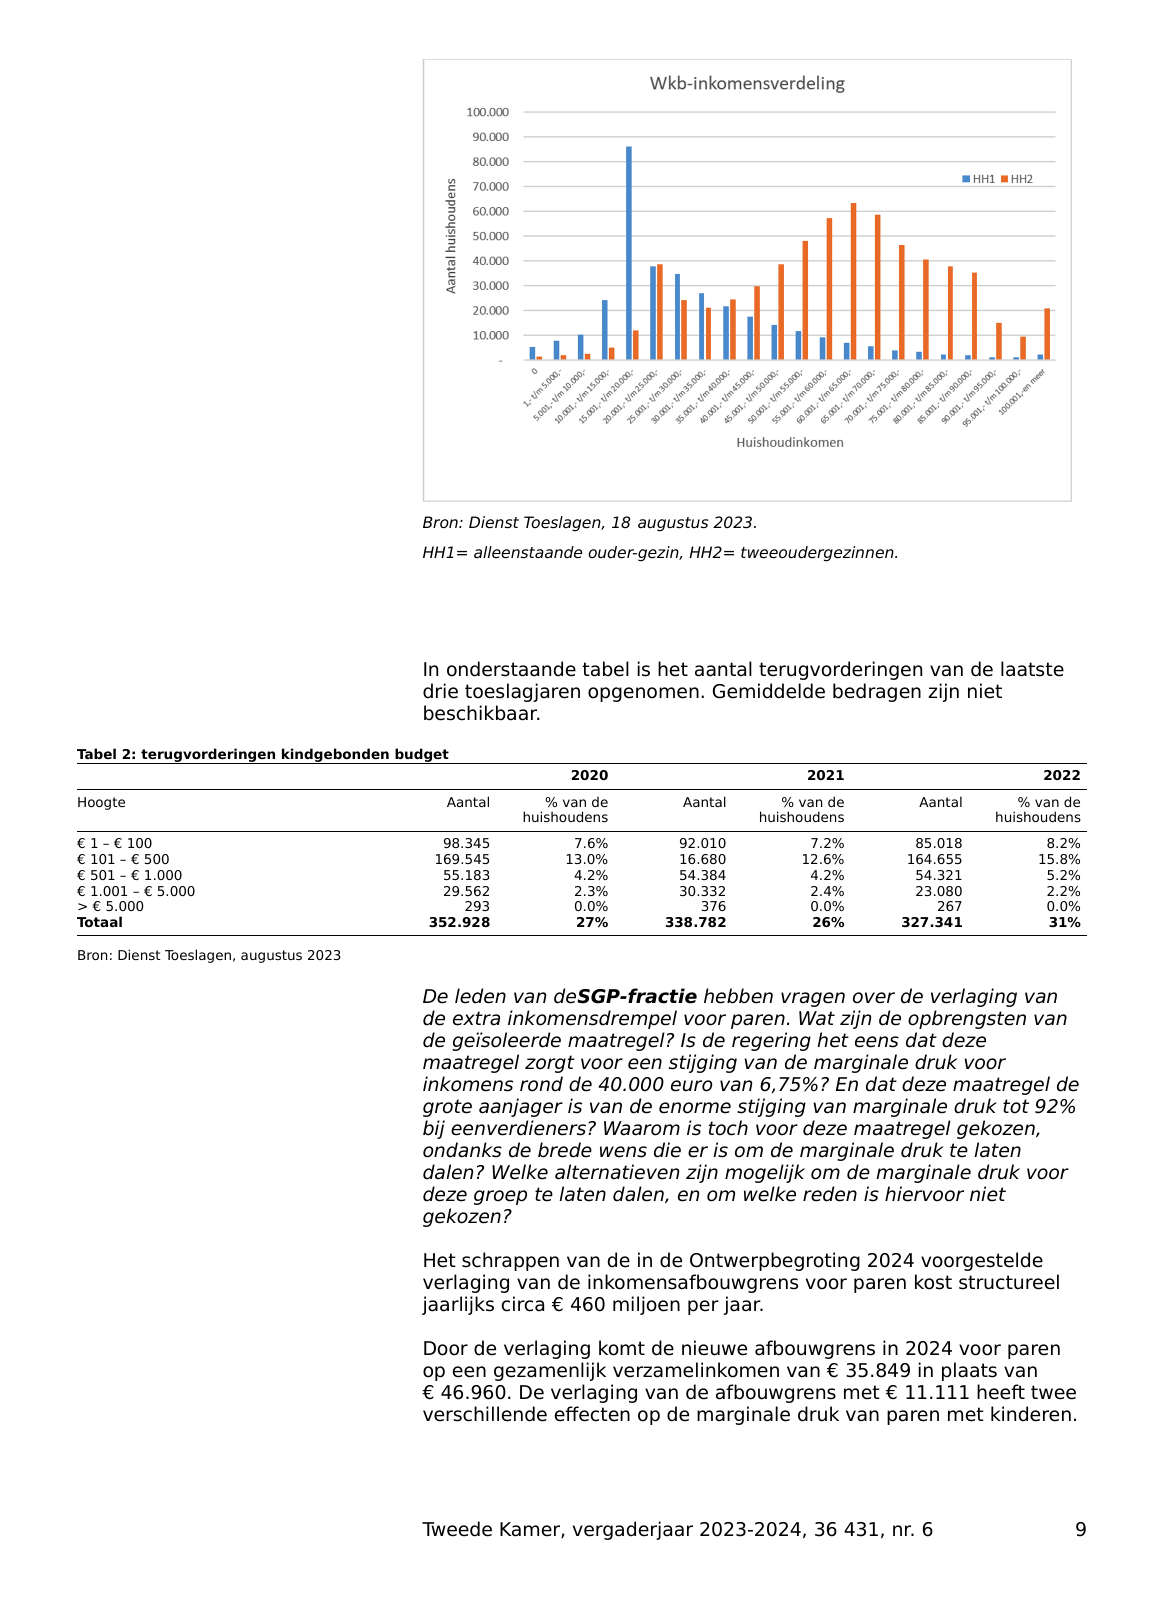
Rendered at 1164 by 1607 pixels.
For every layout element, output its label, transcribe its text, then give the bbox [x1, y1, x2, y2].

table_cell 7.2% [732, 832, 850, 852]
table_cell Totaal [77, 915, 378, 935]
table_header Tabel 2: terugvorderingen kindgebonden budget [77, 747, 1087, 762]
table_cell > € 5.000 [77, 899, 378, 915]
table_cell 55.183 [378, 868, 496, 883]
table_cell 31% [969, 915, 1087, 935]
table_cell 164.655 [850, 852, 968, 868]
text Bron: Dienst Toeslagen, 18 augustus 2023. [422, 514, 1072, 532]
table_cell 5.2% [969, 868, 1087, 883]
table_cell % van de huishoudens [496, 790, 614, 831]
table_cell 7.6% [496, 832, 614, 852]
table_cell 92.010 [614, 832, 732, 852]
table_cell Hoogte [77, 790, 378, 831]
table_cell 0.0% [496, 899, 614, 915]
table_cell 8.2% [969, 832, 1087, 852]
table_cell 12.6% [732, 852, 850, 868]
table_cell 0.0% [969, 899, 1087, 915]
text In onderstaande tabel is het aantal terugvorderingen van de laatste drie toeslagjaren opgenomen. Gemiddelde bedragen zijn niet beschikbaar. [422, 659, 1087, 725]
table_cell 327.341 [850, 915, 968, 935]
table_cell € 501 – € 1.000 [77, 868, 378, 883]
table_cell 29.562 [378, 884, 496, 899]
table_cell 2.4% [732, 884, 850, 899]
table_cell 26% [732, 915, 850, 935]
table_cell 267 [850, 899, 968, 915]
table_cell Bron: Dienst Toeslagen, augustus 2023 [77, 936, 1087, 964]
table_cell 2021 [614, 764, 850, 789]
table_cell 16.680 [614, 852, 732, 868]
table_cell 376 [614, 899, 732, 915]
table_cell € 1.001 – € 5.000 [77, 884, 378, 899]
table_cell % van de huishoudens [732, 790, 850, 831]
table_cell 30.332 [614, 884, 732, 899]
table_cell 54.321 [850, 868, 968, 883]
table_cell 2020 [378, 764, 614, 789]
text De leden van deSGP-fractie hebben vragen over de verlaging van de extra inkomensdrempel voor paren. Wat zijn de opbrengsten van de geïsoleerde maatregel? Is de regering het eens dat deze maatregel zorgt voor een stijging van de marginale druk voor inkomens rond de 40.000 euro van 6,75%? En dat deze maatregel de grote aanjager is van de enorme stijging van marginale druk tot 92% bij eenverdieners? Waarom is toch voor deze maatregel gekozen, ondanks de brede wens die er is om de marginale druk te laten dalen? Welke alternatieven zijn mogelijk om de marginale druk voor deze groep te laten dalen, en om welke reden is hiervoor niet gekozen? [422, 986, 1087, 1228]
table_cell 4.2% [496, 868, 614, 883]
table_cell 27% [496, 915, 614, 935]
table_cell 0.0% [732, 899, 850, 915]
table_cell 23.080 [850, 884, 968, 899]
table_cell 2.2% [969, 884, 1087, 899]
table_cell € 101 – € 500 [77, 852, 378, 868]
text Het schrappen van de in de Ontwerpbegroting 2024 voorgestelde verlaging van de inkomensafbouwgrens voor paren kost structureel jaarlijks circa € 460 miljoen per jaar. [422, 1250, 1087, 1316]
table_cell 4.2% [732, 868, 850, 883]
table_cell 2.3% [496, 884, 614, 899]
table_cell 352.928 [378, 915, 496, 935]
table_cell 85.018 [850, 832, 968, 852]
table_cell Aantal [614, 790, 732, 831]
table_cell 13.0% [496, 852, 614, 868]
table_cell Aantal [850, 790, 968, 831]
table_cell 98.345 [378, 832, 496, 852]
table_cell % van de huishoudens [969, 790, 1087, 831]
table_cell Aantal [378, 790, 496, 831]
text Door de verlaging komt de nieuwe afbouwgrens in 2024 voor paren op een gezamenlijk verzamelinkomen van € 35.849 in plaats van € 46.960. De verlaging van de afbouwgrens met € 11.111 heeft twee verschillende effecten op de marginale druk van paren met kinderen. [422, 1338, 1087, 1426]
table_cell 54.384 [614, 868, 732, 883]
table_cell 338.782 [614, 915, 732, 935]
table_cell 2022 [850, 764, 1087, 789]
text HH1= alleenstaande ouder-gezin, HH2= tweeoudergezinnen. [422, 544, 1072, 562]
picture [422, 59, 1072, 502]
table_cell 169.545 [378, 852, 496, 868]
table_cell 15.8% [969, 852, 1087, 868]
table_cell [77, 764, 378, 789]
table_cell € 1 – € 100 [77, 832, 378, 852]
table_cell 293 [378, 899, 496, 915]
